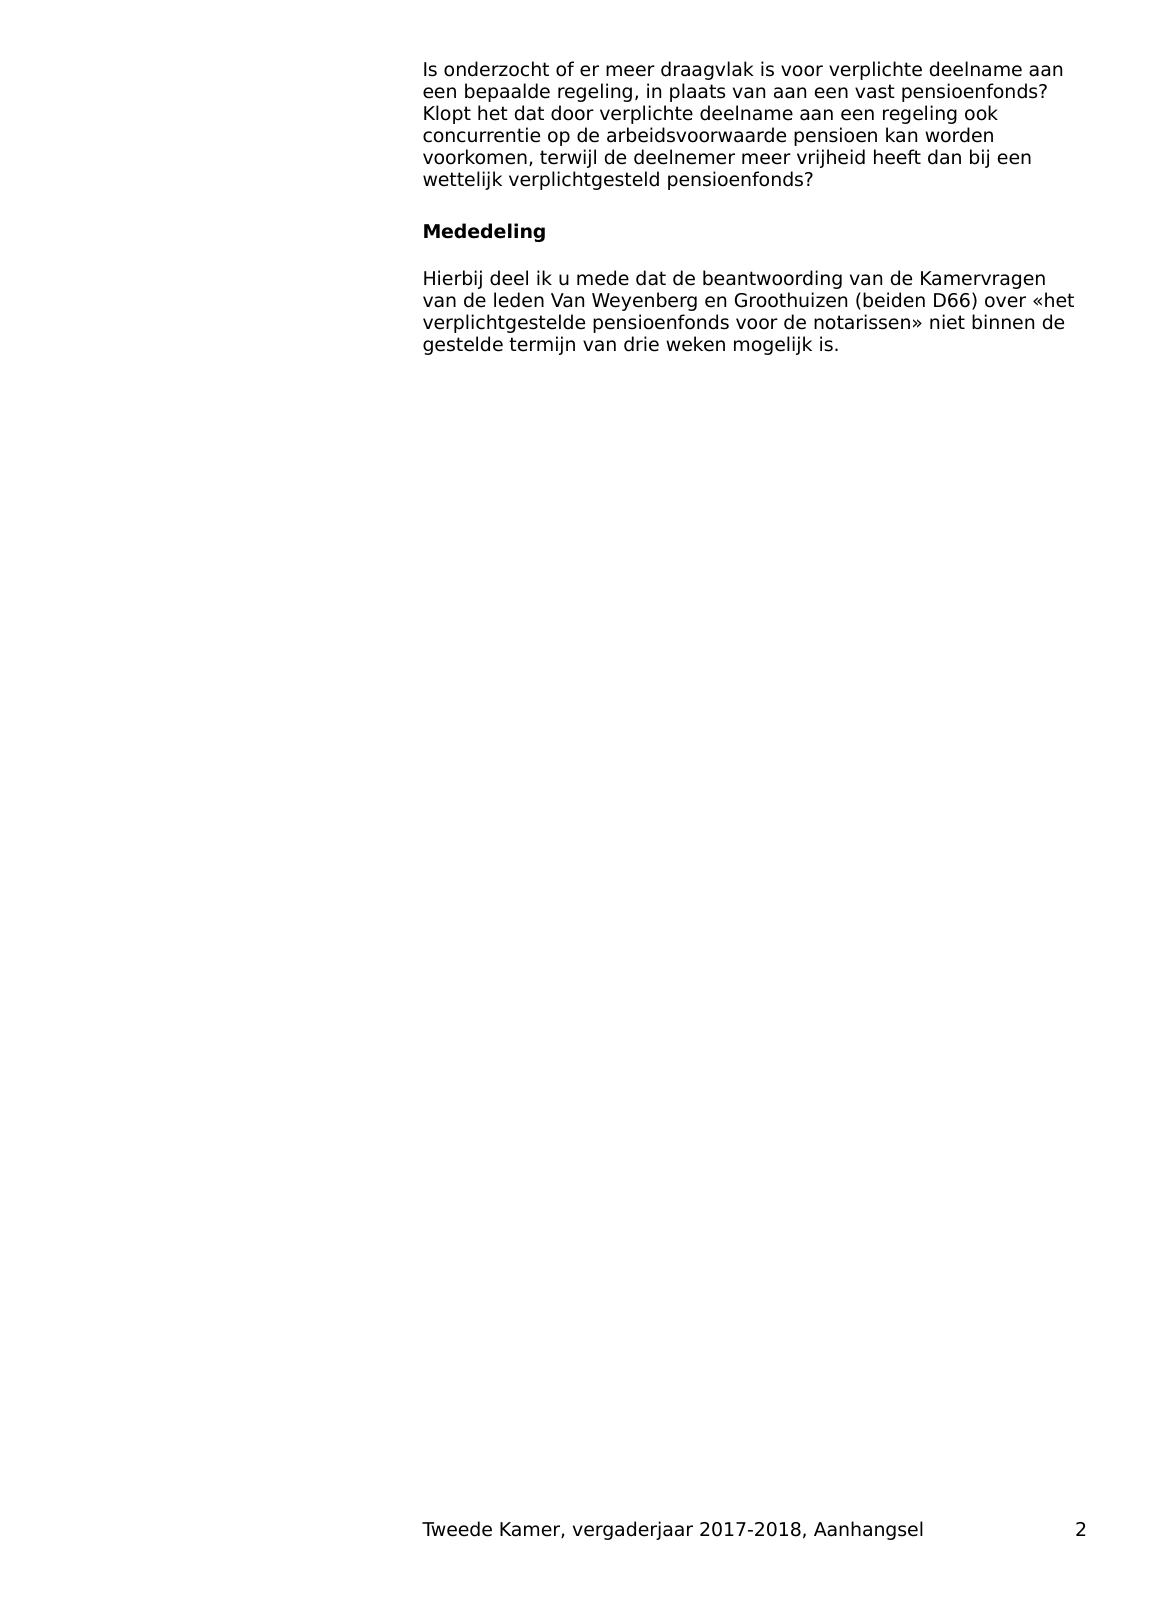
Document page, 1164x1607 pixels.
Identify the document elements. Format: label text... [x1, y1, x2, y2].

subtitle Mededeling [422, 221, 1087, 243]
text Is onderzocht of er meer draagvlak is voor verplichte deelname aan een bepaalde regeling, in plaats van aan een vast pensioenfonds? Klopt het dat door verplichte deelname aan een regeling ook concurrentie op de arbeidsvoorwaarde pensioen kan worden voorkomen, terwijl de deelnemer meer vrijheid heeft dan bij een wettelijk verplichtgesteld pensioenfonds? [422, 59, 1087, 191]
text Hierbij deel ik u mede dat de beantwoording van de Kamervragen van de leden Van Weyenberg en Groothuizen (beiden D66) over «het verplichtgestelde pensioenfonds voor de notarissen» niet binnen de gestelde termijn van drie weken mogelijk is. [422, 268, 1087, 356]
